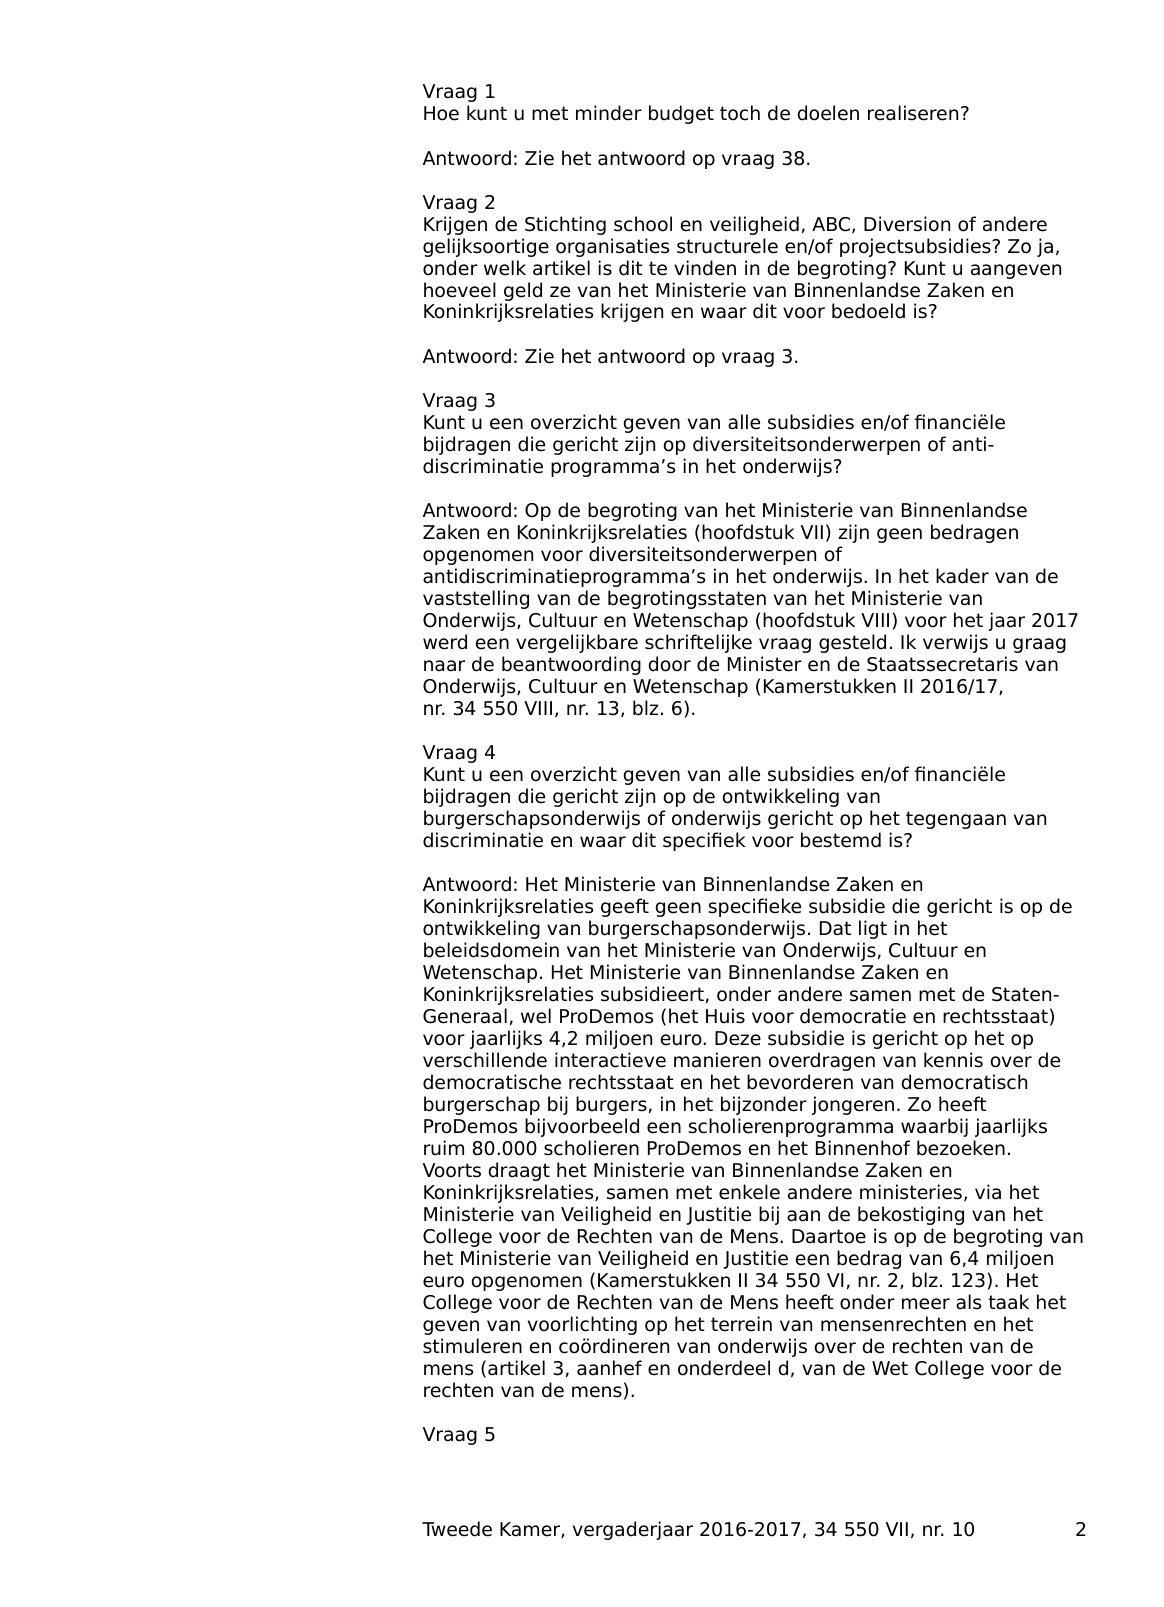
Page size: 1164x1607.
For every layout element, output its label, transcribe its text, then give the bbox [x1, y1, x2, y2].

text Kunt u een overzicht geven van alle subsidies en/of financiële bijdragen die gericht zijn op diversiteitsonderwerpen of anti-discriminatie programma’s in het onderwijs? [422, 412, 1087, 478]
text Antwoord: Zie het antwoord op vraag 3. [422, 346, 1087, 368]
text Kunt u een overzicht geven van alle subsidies en/of financiële bijdragen die gericht zijn op de ontwikkeling van burgerschapsonderwijs of onderwijs gericht op het tegengaan van discriminatie en waar dit specifiek voor bestemd is? [422, 764, 1087, 852]
text Antwoord: Op de begroting van het Ministerie van Binnenlandse Zaken en Koninkrijksrelaties (hoofdstuk VII) zijn geen bedragen opgenomen voor diversiteitsonderwerpen of antidiscriminatieprogramma’s in het onderwijs. In het kader van de vaststelling van de begrotingsstaten van het Ministerie van Onderwijs, Cultuur en Wetenschap (hoofdstuk VIII) voor het jaar 2017 werd een vergelijkbare schriftelijke vraag gesteld. Ik verwijs u graag naar de beantwoording door de Minister en de Staatssecretaris van Onderwijs, Cultuur en Wetenschap (Kamerstukken II 2016/17, nr. 34 550 VIII, nr. 13, blz. 6). [422, 500, 1087, 720]
text Vraag 5 [422, 1424, 1087, 1446]
text Hoe kunt u met minder budget toch de doelen realiseren? [422, 103, 1087, 125]
text Vraag 2 [422, 192, 1087, 213]
text Vraag 3 [422, 390, 1087, 412]
text Vraag 4 [422, 742, 1087, 764]
text Voorts draagt het Ministerie van Binnenlandse Zaken en Koninkrijksrelaties, samen met enkele andere ministeries, via het Ministerie van Veiligheid en Justitie bij aan de bekostiging van het College voor de Rechten van de Mens. Daartoe is op de begroting van het Ministerie van Veiligheid en Justitie een bedrag van 6,4 miljoen euro opgenomen (Kamerstukken II 34 550 VI, nr. 2, blz. 123). Het College voor de Rechten van de Mens heeft onder meer als taak het geven van voorlichting op het terrein van mensenrechten en het stimuleren en coördineren van onderwijs over de rechten van de mens (artikel 3, aanhef en onderdeel d, van de Wet College voor de rechten van de mens). [422, 1160, 1087, 1401]
text Krijgen de Stichting school en veiligheid, ABC, Diversion of andere gelijksoortige organisaties structurele en/of projectsubsidies? Zo ja, onder welk artikel is dit te vinden in de begroting? Kunt u aangeven hoeveel geld ze van het Ministerie van Binnenlandse Zaken en Koninkrijksrelaties krijgen en waar dit voor bedoeld is? [422, 213, 1087, 323]
text Antwoord: Het Ministerie van Binnenlandse Zaken en Koninkrijksrelaties geeft geen specifieke subsidie die gericht is op de ontwikkeling van burgerschapsonderwijs. Dat ligt in het beleidsdomein van het Ministerie van Onderwijs, Cultuur en Wetenschap. Het Ministerie van Binnenlandse Zaken en Koninkrijksrelaties subsidieert, onder andere samen met de Staten-Generaal, wel ProDemos (het Huis voor democratie en rechtsstaat) voor jaarlijks 4,2 miljoen euro. Deze subsidie is gericht op het op verschillende interactieve manieren overdragen van kennis over de democratische rechtsstaat en het bevorderen van democratisch burgerschap bij burgers, in het bijzonder jongeren. Zo heeft ProDemos bijvoorbeeld een scholierenprogramma waarbij jaarlijks ruim 80.000 scholieren ProDemos en het Binnenhof bezoeken. [422, 874, 1087, 1160]
text Vraag 1 [422, 81, 1087, 103]
text Antwoord: Zie het antwoord op vraag 38. [422, 147, 1087, 169]
